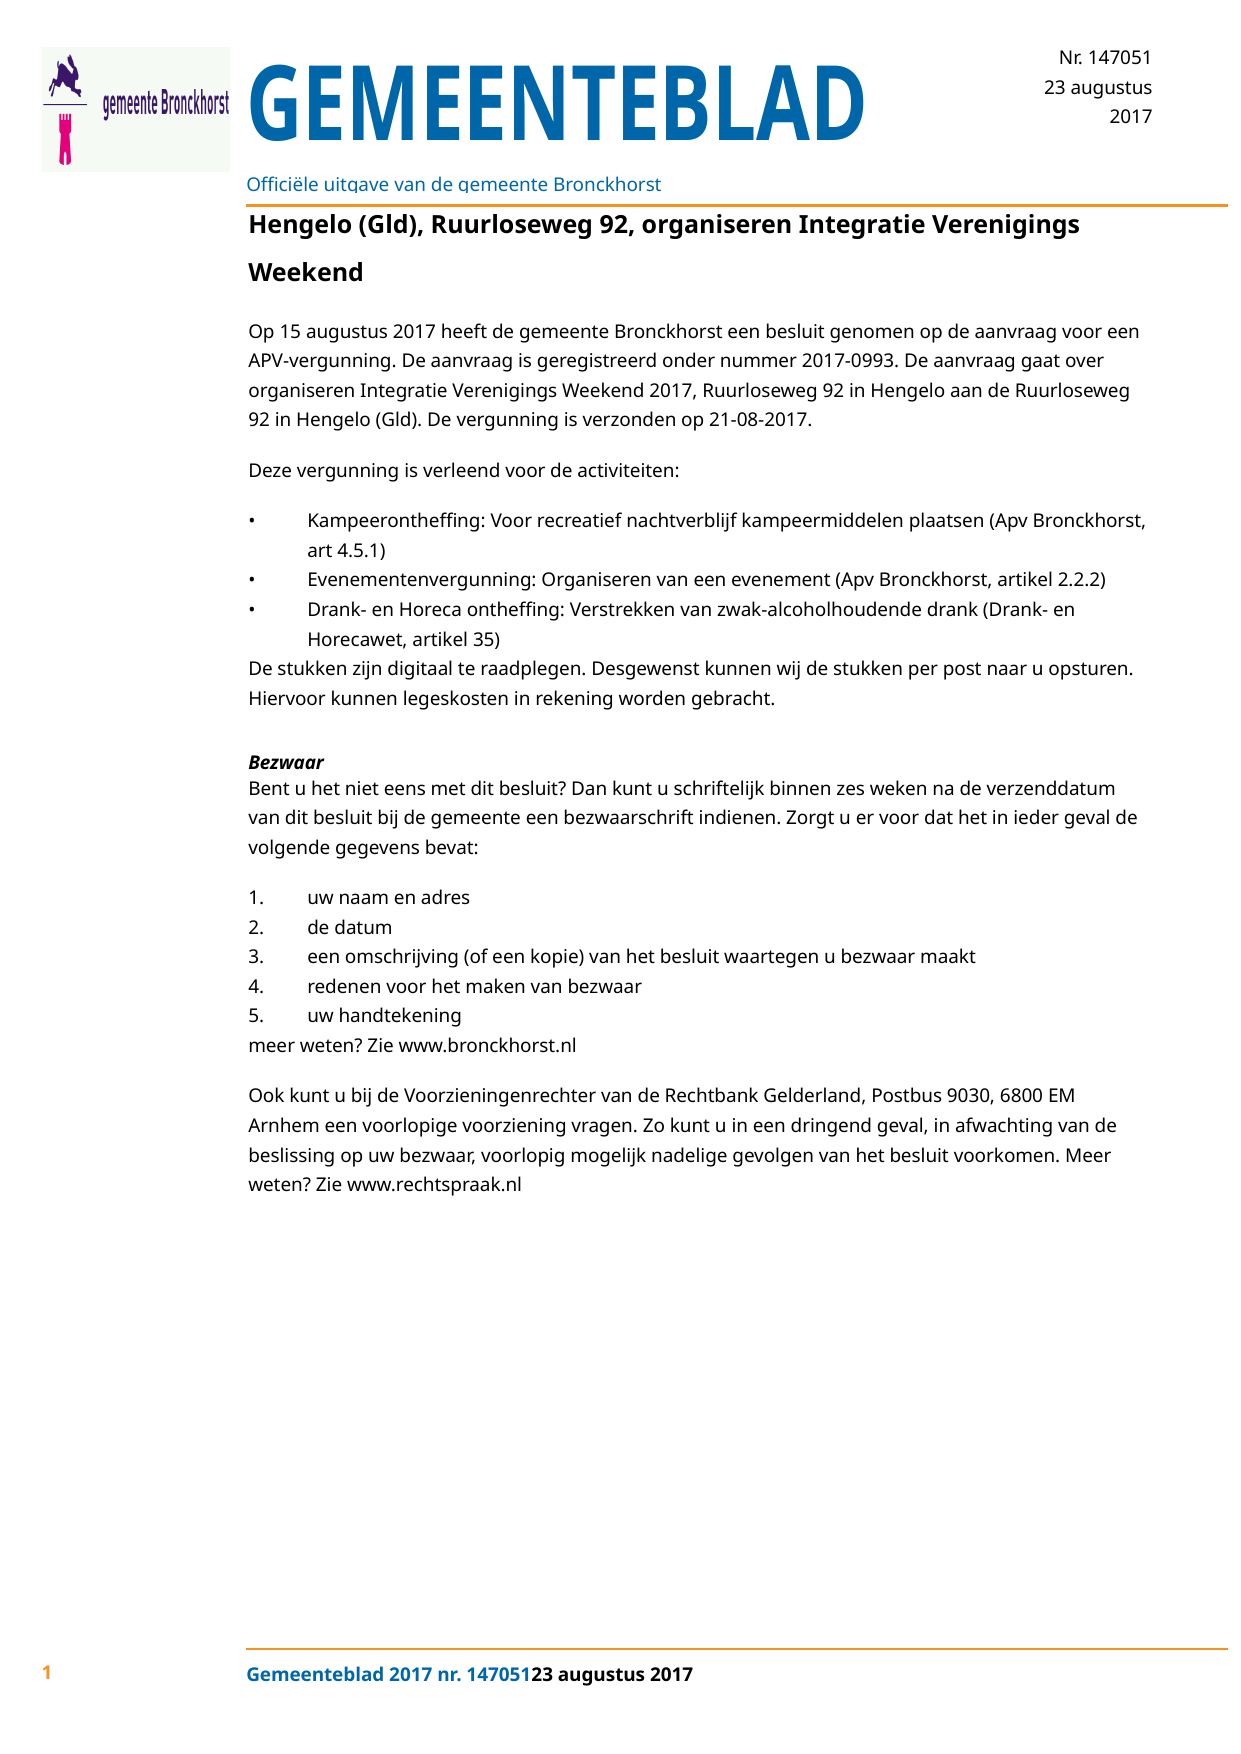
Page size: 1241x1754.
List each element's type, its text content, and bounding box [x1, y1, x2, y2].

text Op 15 augustus 2017 heeft de gemeente Bronckhorst een besluit genomen op de aanvraag voor een APV-vergunning. De aanvraag is geregistreerd onder nummer 2017-0993. De aanvraag gaat over organiseren Integratie Verenigings Weekend 2017, Ruurloseweg 92 in Hengelo aan de Ruurloseweg 92 in Hengelo (Gld). De vergunning is verzonden op 21-08-2017. [248, 318, 1152, 432]
list Evenementenvergunning: Organiseren van een evenement (Apv Bronckhorst, artikel 2.2.2) [248, 567, 1152, 592]
text Ook kunt u bij de Voorzieningenrechter van de Rechtbank Gelderland, Postbus 9030, 6800 EM Arnhem een voorlopige voorziening vragen. Zo kunt u in een dringend geval, in afwachting van de beslissing op uw bezwaar, voorlopig mogelijk nadelige gevolgen van het besluit voorkomen. Meer weten? Zie www.rechtspraak.nl [248, 1083, 1152, 1197]
text meer weten? Zie www.bronckhorst.nl [248, 1032, 1152, 1058]
text Hengelo (Gld), Ruurloseweg 92, organiseren Integratie Verenigings Weekend [248, 207, 1152, 288]
text Bent u het niet eens met dit besluit? Dan kunt u schriftelijk binnen zes weken na de verzenddatum van dit besluit bij de gemeente een bezwaarschrift indienen. Zorgt u er voor dat het in ieder geval de volgende gegevens bevat: [248, 775, 1152, 859]
text De stukken zijn digitaal te raadplegen. Desgewenst kunnen wij de stukken per post naar u opsturen. Hiervoor kunnen legeskosten in rekening worden gebracht. [248, 655, 1152, 711]
list redenen voor het maken van bezwaar [248, 973, 1152, 999]
list een omschrijving (of een kopie) van het besluit waartegen u bezwaar maakt [248, 943, 1152, 969]
list de datum [248, 914, 1152, 939]
list uw handtekening [248, 1003, 1152, 1028]
picture [41, 47, 231, 172]
list Kampeerontheffing: Voor recreatief nachtverblijf kampeermiddelen plaatsen (Apv Bronckhorst, art 4.5.1) [248, 507, 1152, 563]
list Drank- en Horeca ontheffing: Verstrekken van zwak-alcoholhoudende drank (Drank- en Horecawet, artikel 35) [248, 596, 1152, 652]
text Bezwaar [248, 749, 1152, 775]
text Deze vergunning is verleend voor de activiteiten: [248, 457, 1152, 483]
list uw naam en adres [248, 884, 1152, 910]
